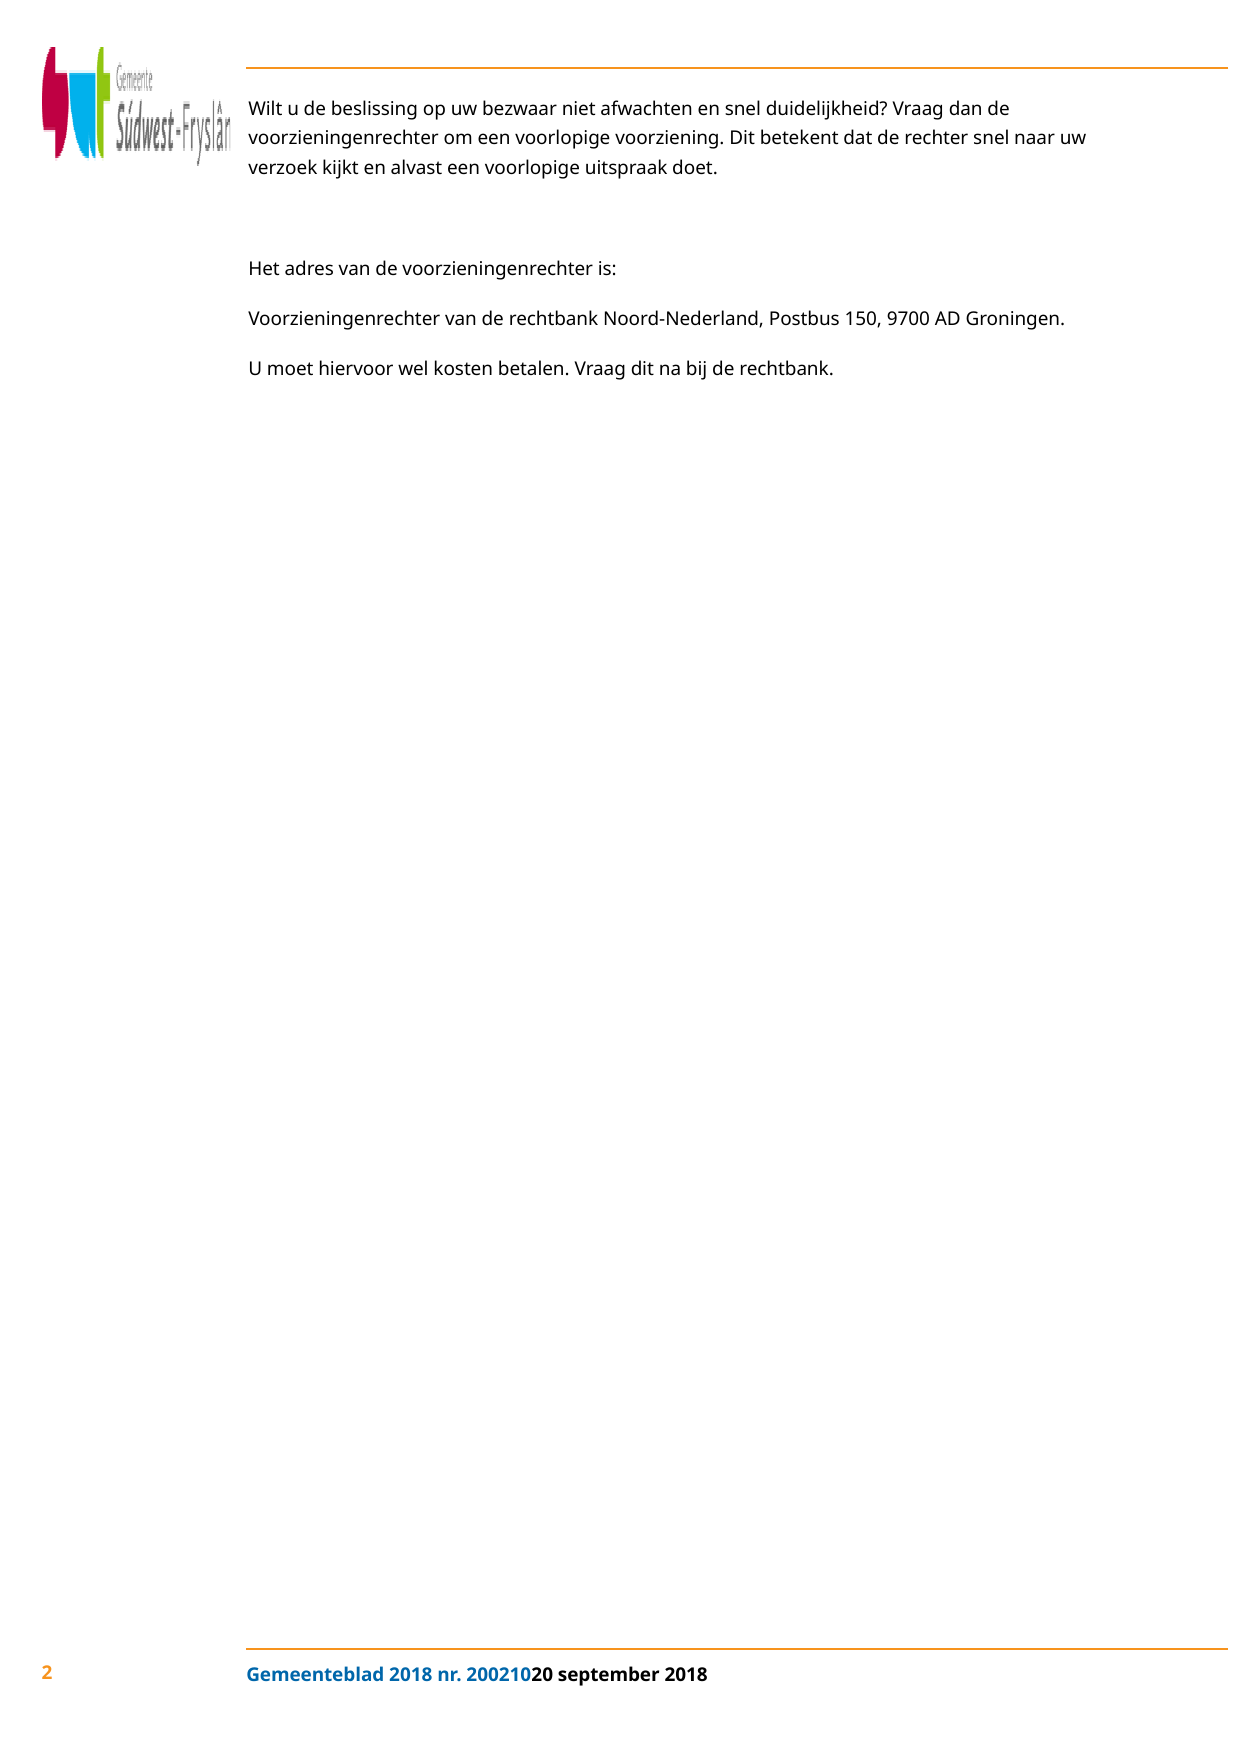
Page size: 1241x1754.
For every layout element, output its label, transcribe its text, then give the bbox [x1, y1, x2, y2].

text Het adres van de voorzieningenrechter is: [248, 255, 1152, 281]
text Wilt u de beslissing op uw bezwaar niet afwachten en snel duidelijkheid? Vraag dan de voorzieningenrechter om een voorlopige voorziening. Dit betekent dat de rechter snel naar uw verzoek kijkt en alvast een voorlopige uitspraak doet. [248, 95, 1152, 180]
text Voorzieningenrechter van de rechtbank Noord-Nederland, Postbus 150, 9700 AD Groningen. [248, 305, 1152, 331]
text U moet hiervoor wel kosten betalen. Vraag dit na bij de rechtbank. [248, 356, 1152, 381]
picture [41, 47, 231, 172]
